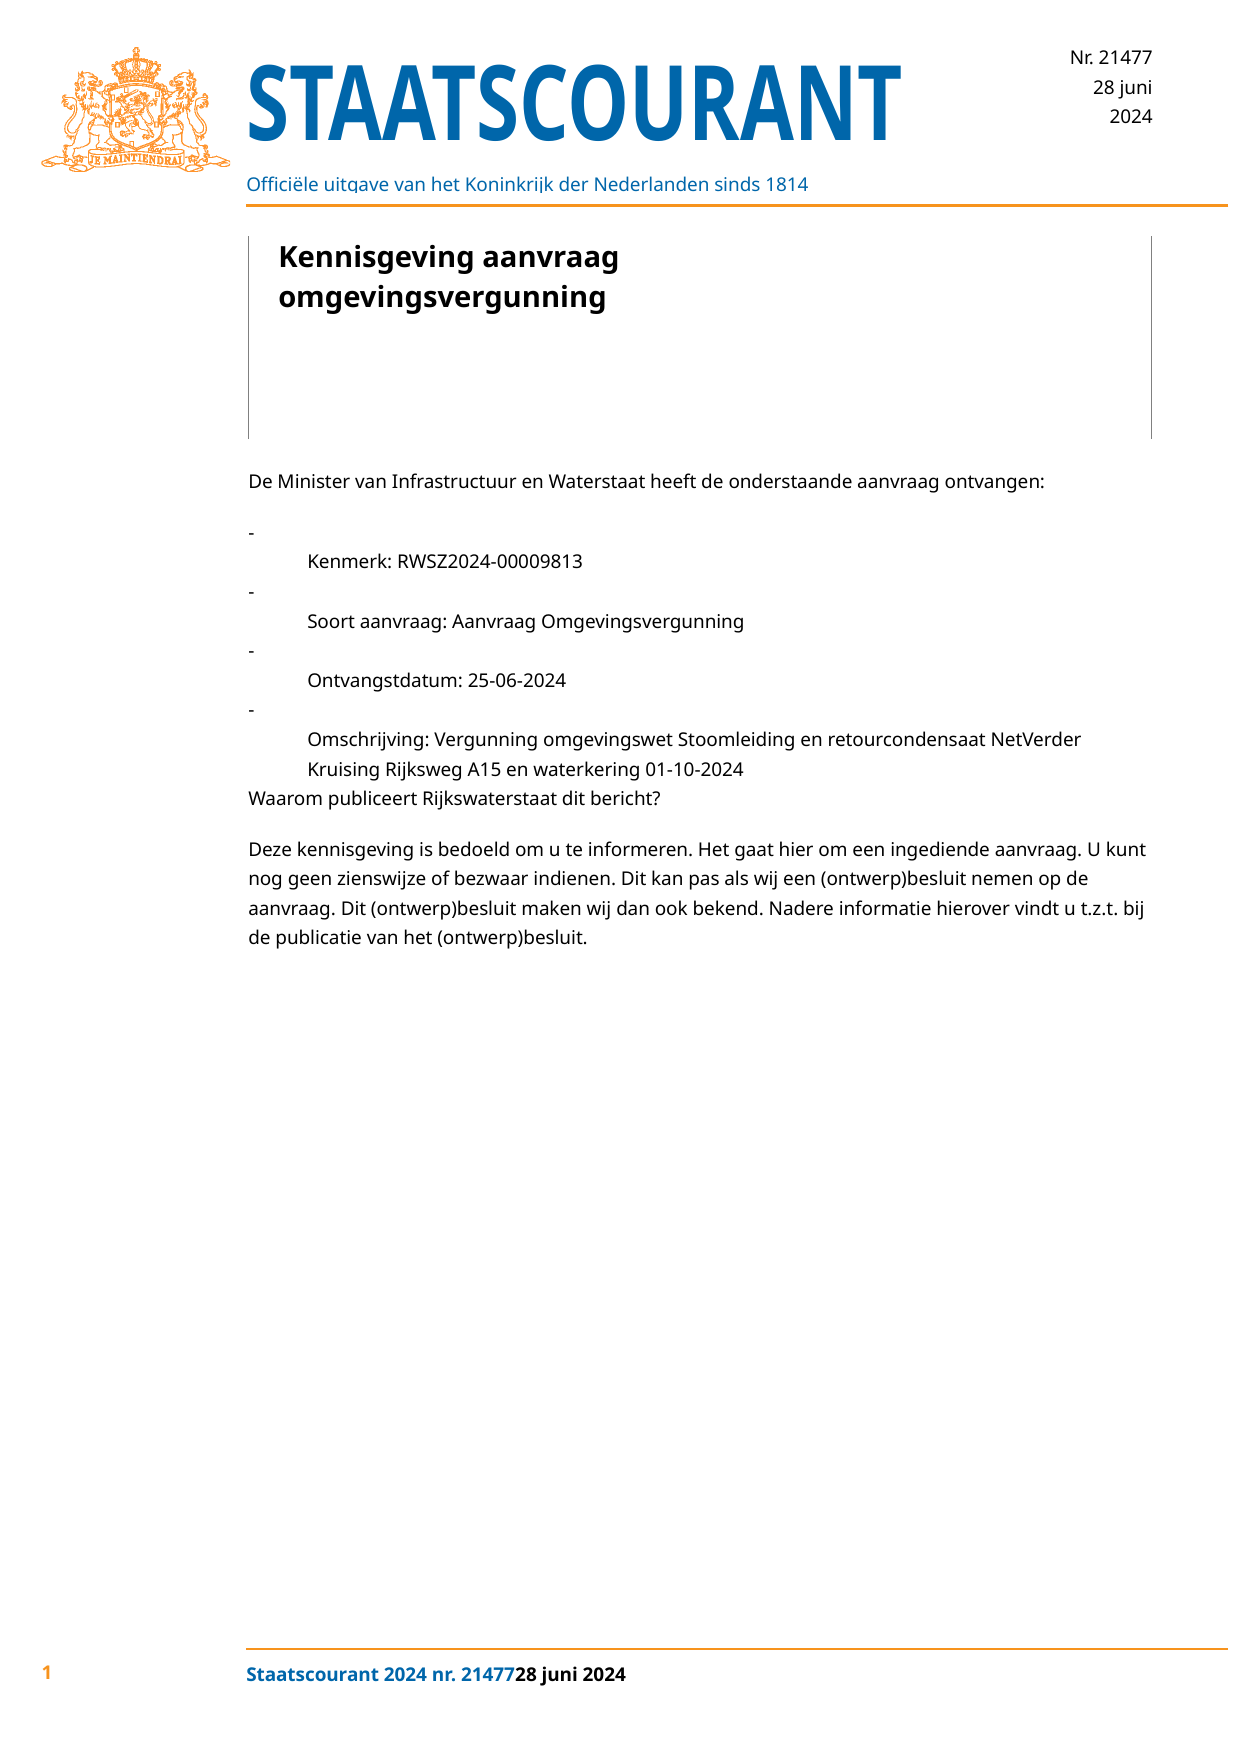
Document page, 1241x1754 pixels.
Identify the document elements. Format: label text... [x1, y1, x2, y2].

list Omschrijving: Vergunning omgevingswet Stoomleiding en retourcondensaat NetVerder Kruising Rijksweg A15 en waterkering 01-10-2024 [248, 726, 1152, 781]
table_header [1090, 236, 1151, 413]
text De Minister van Infrastructuur en Waterstaat heeft de onderstaande aanvraag ontvangen: [248, 469, 1152, 494]
picture [912, 236, 1090, 414]
table_header Kennisgeving aanvraag omgevingsvergunning [249, 236, 850, 439]
text Deze kennisgeving is bedoeld om u te informeren. Het gaat hier om een ingediende aanvraag. U kunt nog geen zienswijze of bezwaar indienen. Dit kan pas als wij een (ontwerp)besluit nemen op de aanvraag. Dit (ontwerp)besluit maken wij dan ook bekend. Nadere informatie hierover vindt u t.z.t. bij de publicatie van het (ontwerp)besluit. [248, 836, 1152, 950]
list Ontvangstdatum: 25-06-2024 [248, 667, 1152, 693]
picture [41, 47, 231, 172]
table_header [850, 414, 1151, 439]
list Soort aanvraag: Aanvraag Omgevingsvergunning [248, 608, 1152, 633]
table_header [850, 236, 912, 413]
list Kenmerk: RWSZ2024-00009813 [248, 549, 1152, 574]
text Waarom publiceert Rijkswaterstaat dit bericht? [248, 785, 1152, 811]
